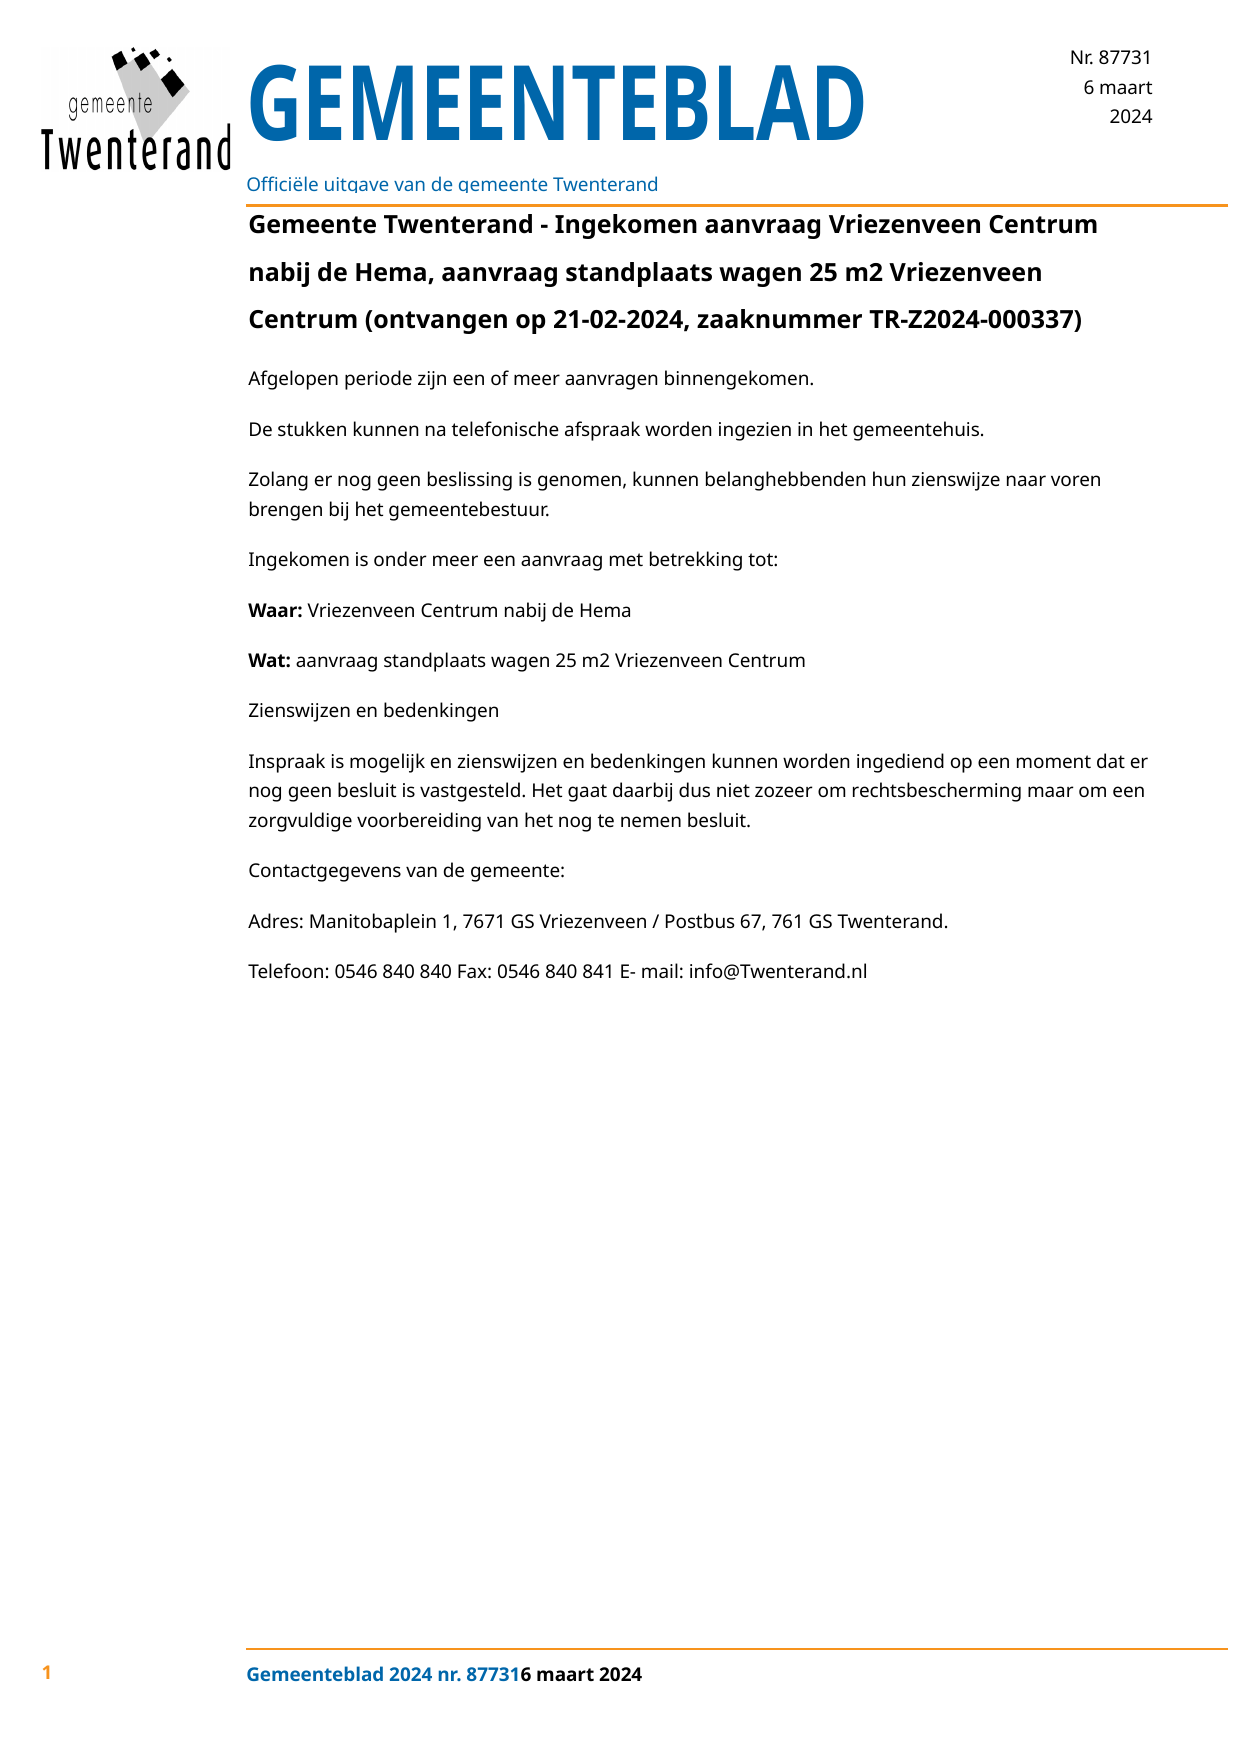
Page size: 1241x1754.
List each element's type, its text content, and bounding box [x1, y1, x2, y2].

text Zolang er nog geen beslissing is genomen, kunnen belanghebbenden hun zienswijze naar voren brengen bij het gemeentebestuur. [248, 466, 1152, 522]
text Zienswijzen en bedenkingen [248, 698, 1152, 723]
picture [41, 47, 231, 172]
text Ingekomen is onder meer een aanvraag met betrekking tot: [248, 546, 1152, 572]
text Adres: Manitobaplein 1, 7671 GS Vriezenveen / Postbus 67, 761 GS Twenterand. [248, 908, 1152, 934]
text Telefoon: 0546 840 840 Fax: 0546 840 841 E- mail: info@Twenterand.nl [248, 958, 1152, 984]
text Wat: aanvraag standplaats wagen 25 m2 Vriezenveen Centrum [248, 647, 1152, 673]
text De stukken kunnen na telefonische afspraak worden ingezien in het gemeentehuis. [248, 416, 1152, 442]
text Afgelopen periode zijn een of meer aanvragen binnengekomen. [248, 366, 1152, 391]
text Gemeente Twenterand - Ingekomen aanvraag Vriezenveen Centrum nabij de Hema, aanvraag standplaats wagen 25 m2 Vriezenveen Centrum (ontvangen op 21-02-2024, zaaknummer TR-Z2024-000337) [248, 207, 1152, 336]
text Waar: Vriezenveen Centrum nabij de Hema [248, 597, 1152, 622]
text Inspraak is mogelijk en zienswijzen en bedenkingen kunnen worden ingediend op een moment dat er nog geen besluit is vastgesteld. Het gaat daarbij dus niet zozeer om rechtsbescherming maar om een zorgvuldige voorbereiding van het nog te nemen besluit. [248, 748, 1152, 833]
text Contactgegevens van de gemeente: [248, 858, 1152, 883]
